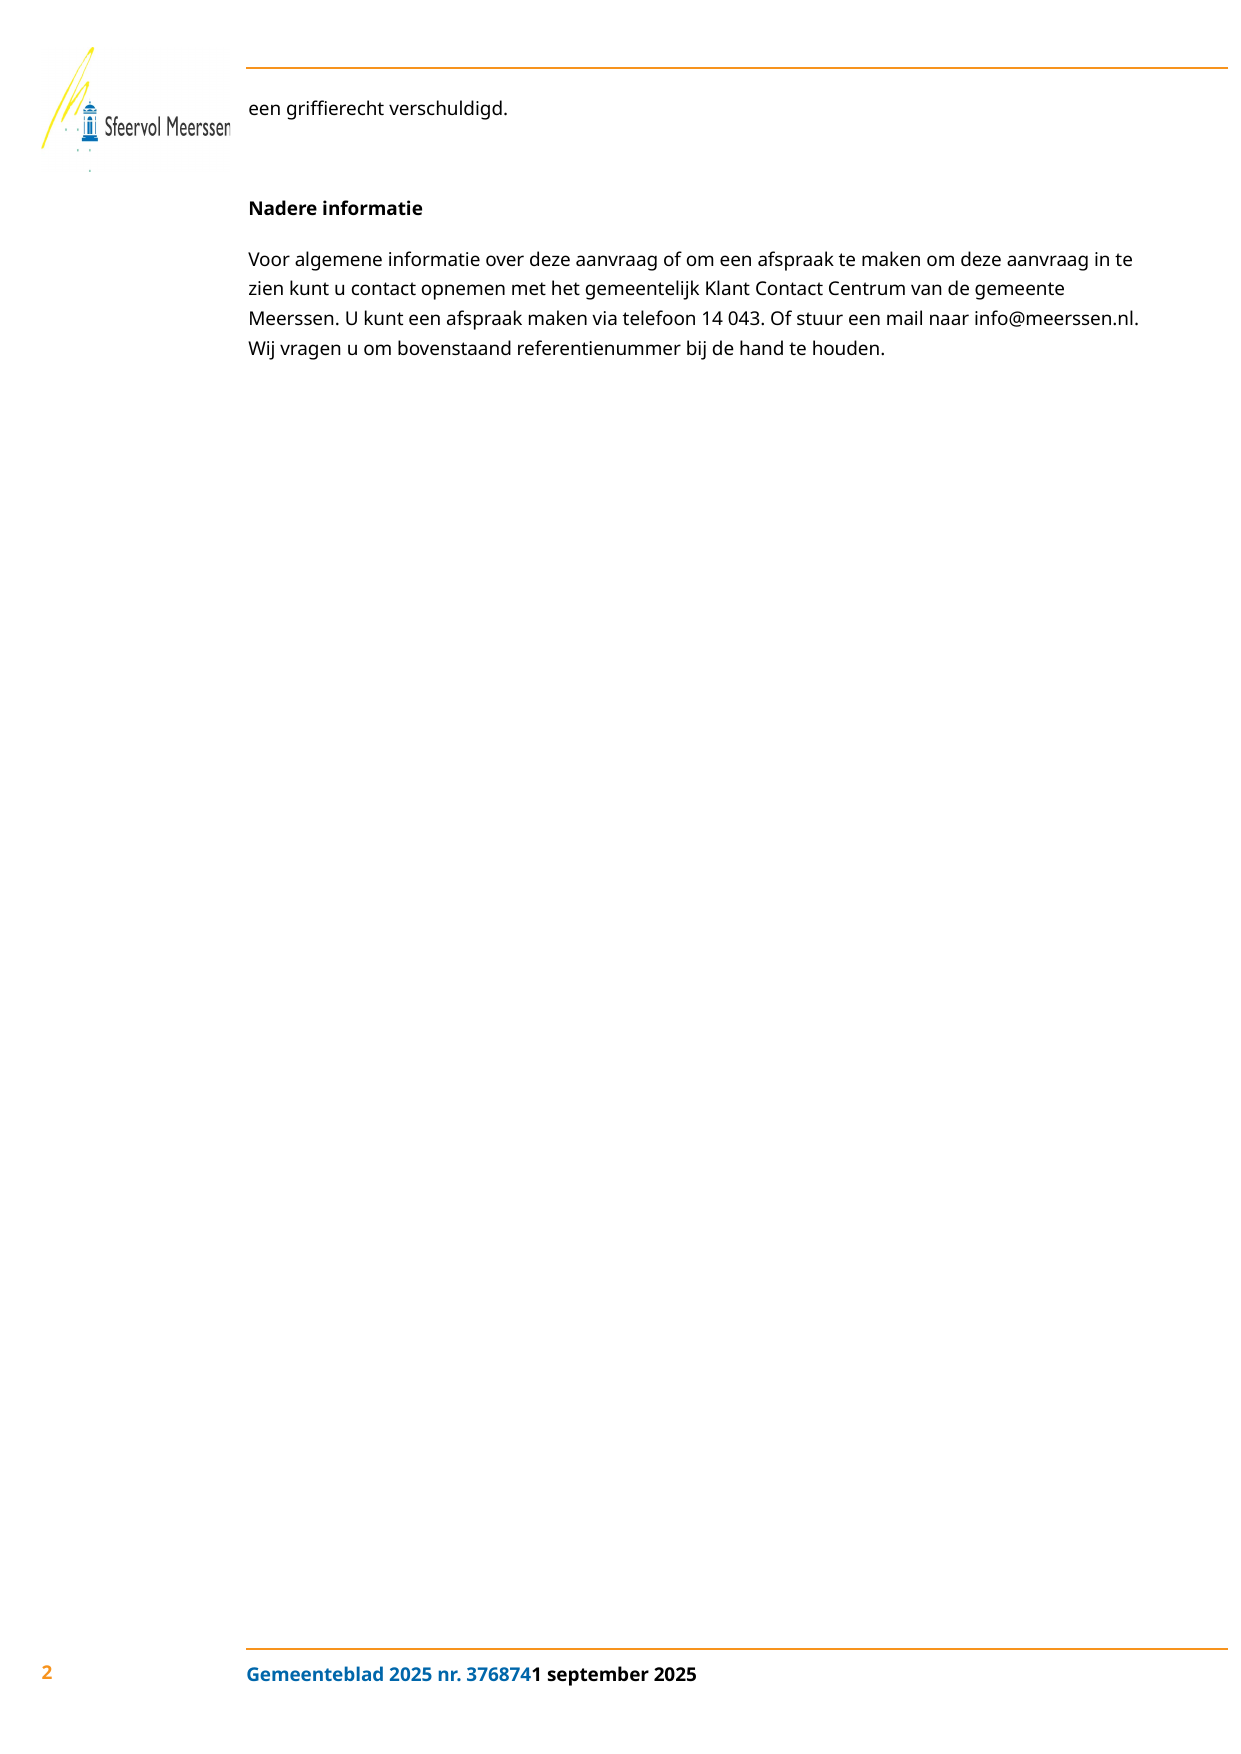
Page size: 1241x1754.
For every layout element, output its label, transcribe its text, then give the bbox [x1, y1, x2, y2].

picture [41, 47, 231, 172]
text Nadere informatie [248, 196, 1152, 221]
text een griffierecht verschuldigd. [248, 95, 1152, 121]
text Voor algemene informatie over deze aanvraag of om een afspraak te maken om deze aanvraag in te zien kunt u contact opnemen met het gemeentelijk Klant Contact Centrum van de gemeente Meerssen. U kunt een afspraak maken via telefoon 14 043. Of stuur een mail naar info@meerssen.nl. Wij vragen u om bovenstaand referentienummer bij de hand te houden. [248, 246, 1152, 361]
